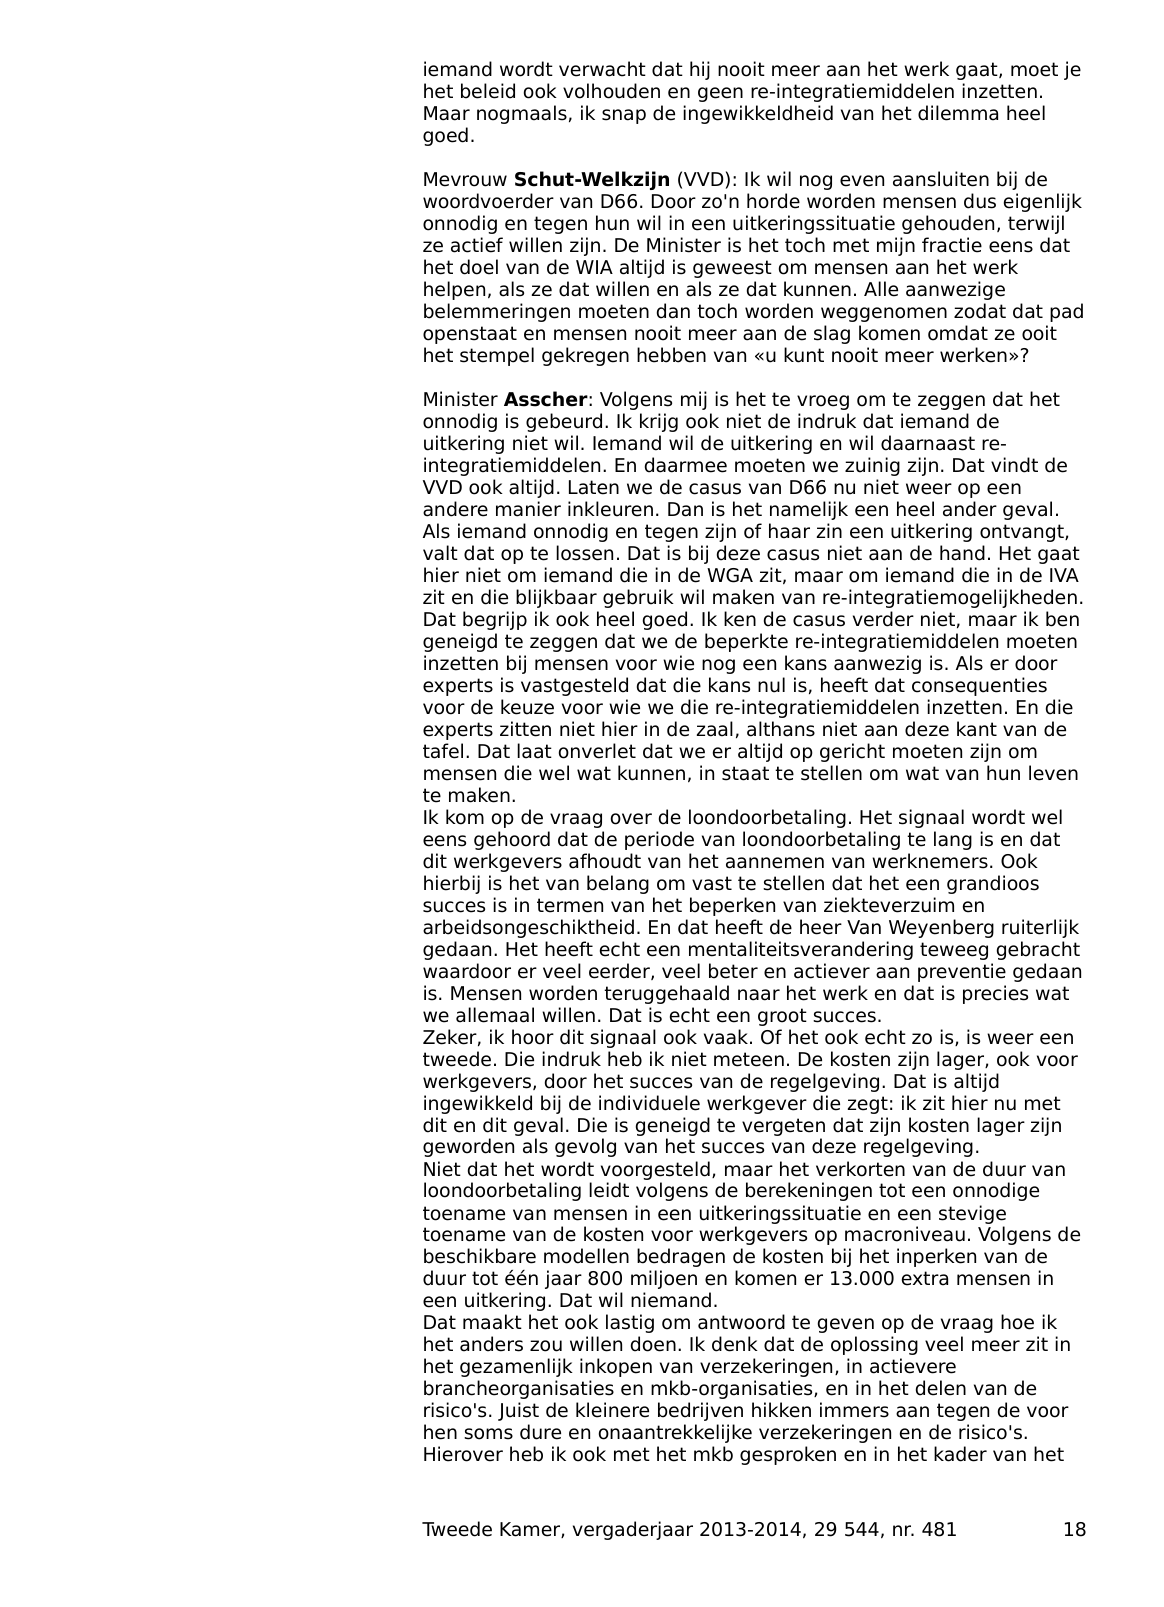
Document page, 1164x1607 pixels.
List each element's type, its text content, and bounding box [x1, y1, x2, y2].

text Minister Asscher: Volgens mij is het te vroeg om te zeggen dat het onnodig is gebeurd. Ik krijg ook niet de indruk dat iemand de uitkering niet wil. Iemand wil de uitkering en wil daarnaast re-integratiemiddelen. En daarmee moeten we zuinig zijn. Dat vindt de VVD ook altijd. Laten we de casus van D66 nu niet weer op een andere manier inkleuren. Dan is het namelijk een heel ander geval. Als iemand onnodig en tegen zijn of haar zin een uitkering ontvangt, valt dat op te lossen. Dat is bij deze casus niet aan de hand. Het gaat hier niet om iemand die in de WGA zit, maar om iemand die in de IVA zit en die blijkbaar gebruik wil maken van re-integratiemogelijkheden. Dat begrijp ik ook heel goed. Ik ken de casus verder niet, maar ik ben geneigd te zeggen dat we de beperkte re-integratiemiddelen moeten inzetten bij mensen voor wie nog een kans aanwezig is. Als er door experts is vastgesteld dat die kans nul is, heeft dat consequenties voor de keuze voor wie we die re-integratiemiddelen inzetten. En die experts zitten niet hier in de zaal, althans niet aan deze kant van de tafel. Dat laat onverlet dat we er altijd op gericht moeten zijn om mensen die wel wat kunnen, in staat te stellen om wat van hun leven te maken. [422, 389, 1087, 807]
text Zeker, ik hoor dit signaal ook vaak. Of het ook echt zo is, is weer een tweede. Die indruk heb ik niet meteen. De kosten zijn lager, ook voor werkgevers, door het succes van de regelgeving. Dat is altijd ingewikkeld bij de individuele werkgever die zegt: ik zit hier nu met dit en dit geval. Die is geneigd te vergeten dat zijn kosten lager zijn geworden als gevolg van het succes van deze regelgeving. [422, 1027, 1087, 1158]
text Mevrouw Schut-Welkzijn (VVD): Ik wil nog even aansluiten bij de woordvoerder van D66. Door zo'n horde worden mensen dus eigenlijk onnodig en tegen hun wil in een uitkeringssituatie gehouden, terwijl ze actief willen zijn. De Minister is het toch met mijn fractie eens dat het doel van de WIA altijd is geweest om mensen aan het werk helpen, als ze dat willen en als ze dat kunnen. Alle aanwezige belemmeringen moeten dan toch worden weggenomen zodat dat pad openstaat en mensen nooit meer aan de slag komen omdat ze ooit het stempel gekregen hebben van «u kunt nooit meer werken»? [422, 169, 1087, 367]
text Ik kom op de vraag over de loondoorbetaling. Het signaal wordt wel eens gehoord dat de periode van loondoorbetaling te lang is en dat dit werkgevers afhoudt van het aannemen van werknemers. Ook hierbij is het van belang om vast te stellen dat het een grandioos succes is in termen van het beperken van ziekteverzuim en arbeidsongeschiktheid. En dat heeft de heer Van Weyenberg ruiterlijk gedaan. Het heeft echt een mentaliteitsverandering teweeg gebracht waardoor er veel eerder, veel beter en actiever aan preventie gedaan is. Mensen worden teruggehaald naar het werk en dat is precies wat we allemaal willen. Dat is echt een groot succes. [422, 807, 1087, 1027]
text iemand wordt verwacht dat hij nooit meer aan het werk gaat, moet je het beleid ook volhouden en geen re-integratiemiddelen inzetten. Maar nogmaals, ik snap de ingewikkeldheid van het dilemma heel goed. [422, 59, 1087, 147]
text Niet dat het wordt voorgesteld, maar het verkorten van de duur van loondoorbetaling leidt volgens de berekeningen tot een onnodige toename van mensen in een uitkeringssituatie en een stevige toename van de kosten voor werkgevers op macroniveau. Volgens de beschikbare modellen bedragen de kosten bij het inperken van de duur tot één jaar 800 miljoen en komen er 13.000 extra mensen in een uitkering. Dat wil niemand. [422, 1158, 1087, 1312]
text Dat maakt het ook lastig om antwoord te geven op de vraag hoe ik het anders zou willen doen. Ik denk dat de oplossing veel meer zit in het gezamenlijk inkopen van verzekeringen, in actievere brancheorganisaties en mkb-organisaties, en in het delen van de risico's. Juist de kleinere bedrijven hikken immers aan tegen de voor hen soms dure en onaantrekkelijke verzekeringen en de risico's. Hierover heb ik ook met het mkb gesproken en in het kader van het [422, 1312, 1087, 1466]
